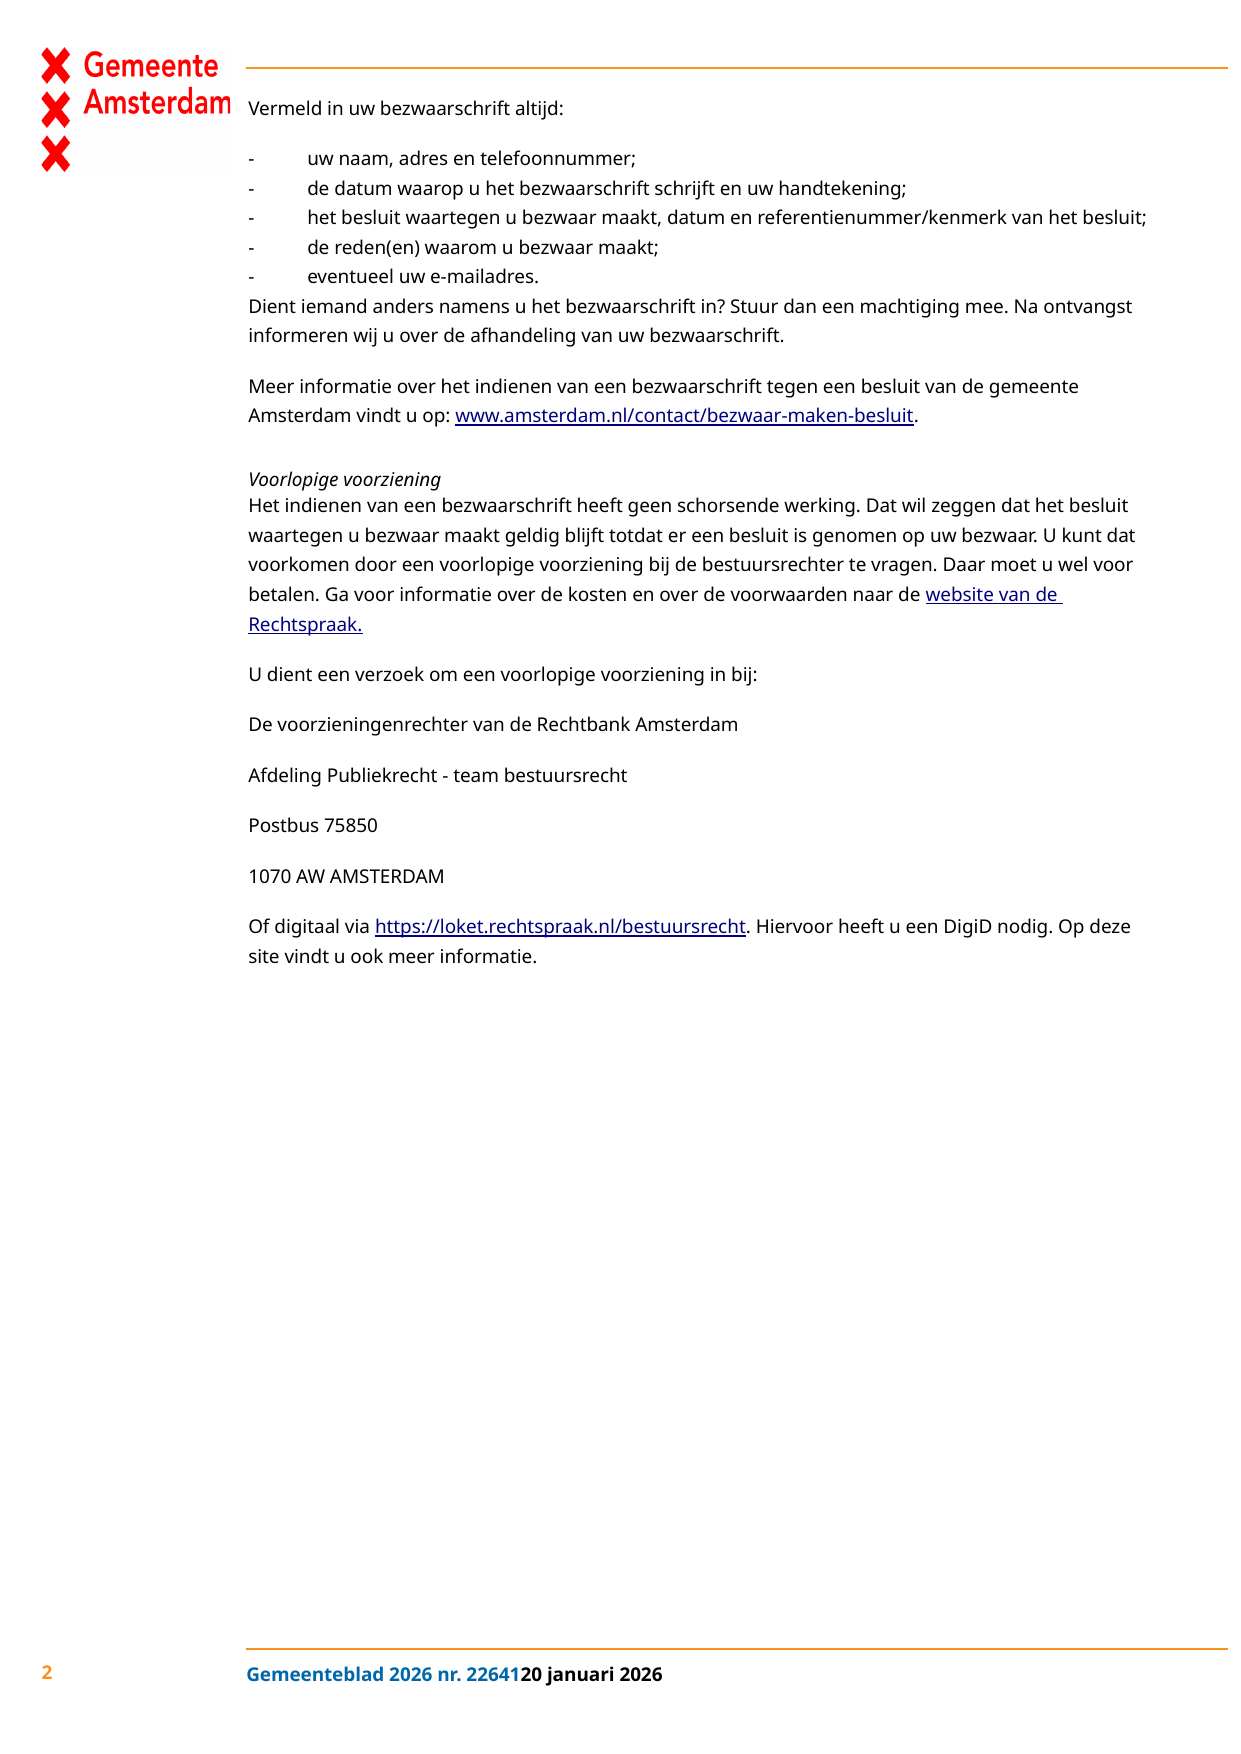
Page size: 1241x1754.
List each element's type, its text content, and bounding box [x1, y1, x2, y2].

text Het indienen van een bezwaarschrift heeft geen schorsende werking. Dat wil zeggen dat het besluit waartegen u bezwaar maakt geldig blijft totdat er een besluit is genomen op uw bezwaar. U kunt dat voorkomen door een voorlopige voorziening bij de bestuursrechter te vragen. Daar moet u wel voor betalen. Ga voor informatie over de kosten en over de voorwaarden naar de website van de Rechtspraak. [248, 492, 1152, 636]
text Voorlopige voorziening [248, 467, 1152, 492]
list de datum waarop u het bezwaarschrift schrijft en uw handtekening; [248, 175, 1152, 201]
text Of digitaal via https://loket.rechtspraak.nl/bestuursrecht. Hiervoor heeft u een DigiD nodig. Op deze site vindt u ook meer informatie. [248, 913, 1152, 968]
list uw naam, adres en telefoonnummer; [248, 145, 1152, 171]
text Postbus 75850 [248, 812, 1152, 838]
list de reden(en) waarom u bezwaar maakt; [248, 234, 1152, 260]
picture [41, 47, 231, 172]
text U dient een verzoek om een voorlopige voorziening in bij: [248, 661, 1152, 687]
text 1070 AW AMSTERDAM [248, 863, 1152, 888]
list eventueel uw e-mailadres. [248, 263, 1152, 289]
text De voorzieningenrechter van de Rechtbank Amsterdam [248, 712, 1152, 737]
text Afdeling Publiekrecht - team bestuursrecht [248, 762, 1152, 788]
text Meer informatie over het indienen van een bezwaarschrift tegen een besluit van de gemeente Amsterdam vindt u op: www.amsterdam.nl/contact/bezwaar-maken-besluit. [248, 373, 1152, 428]
text Vermeld in uw bezwaarschrift altijd: [248, 95, 1152, 121]
text Dient iemand anders namens u het bezwaarschrift in? Stuur dan een machtiging mee. Na ontvangst informeren wij u over de afhandeling van uw bezwaarschrift. [248, 293, 1152, 348]
list het besluit waartegen u bezwaar maakt, datum en referentienummer/kenmerk van het besluit; [248, 204, 1152, 230]
